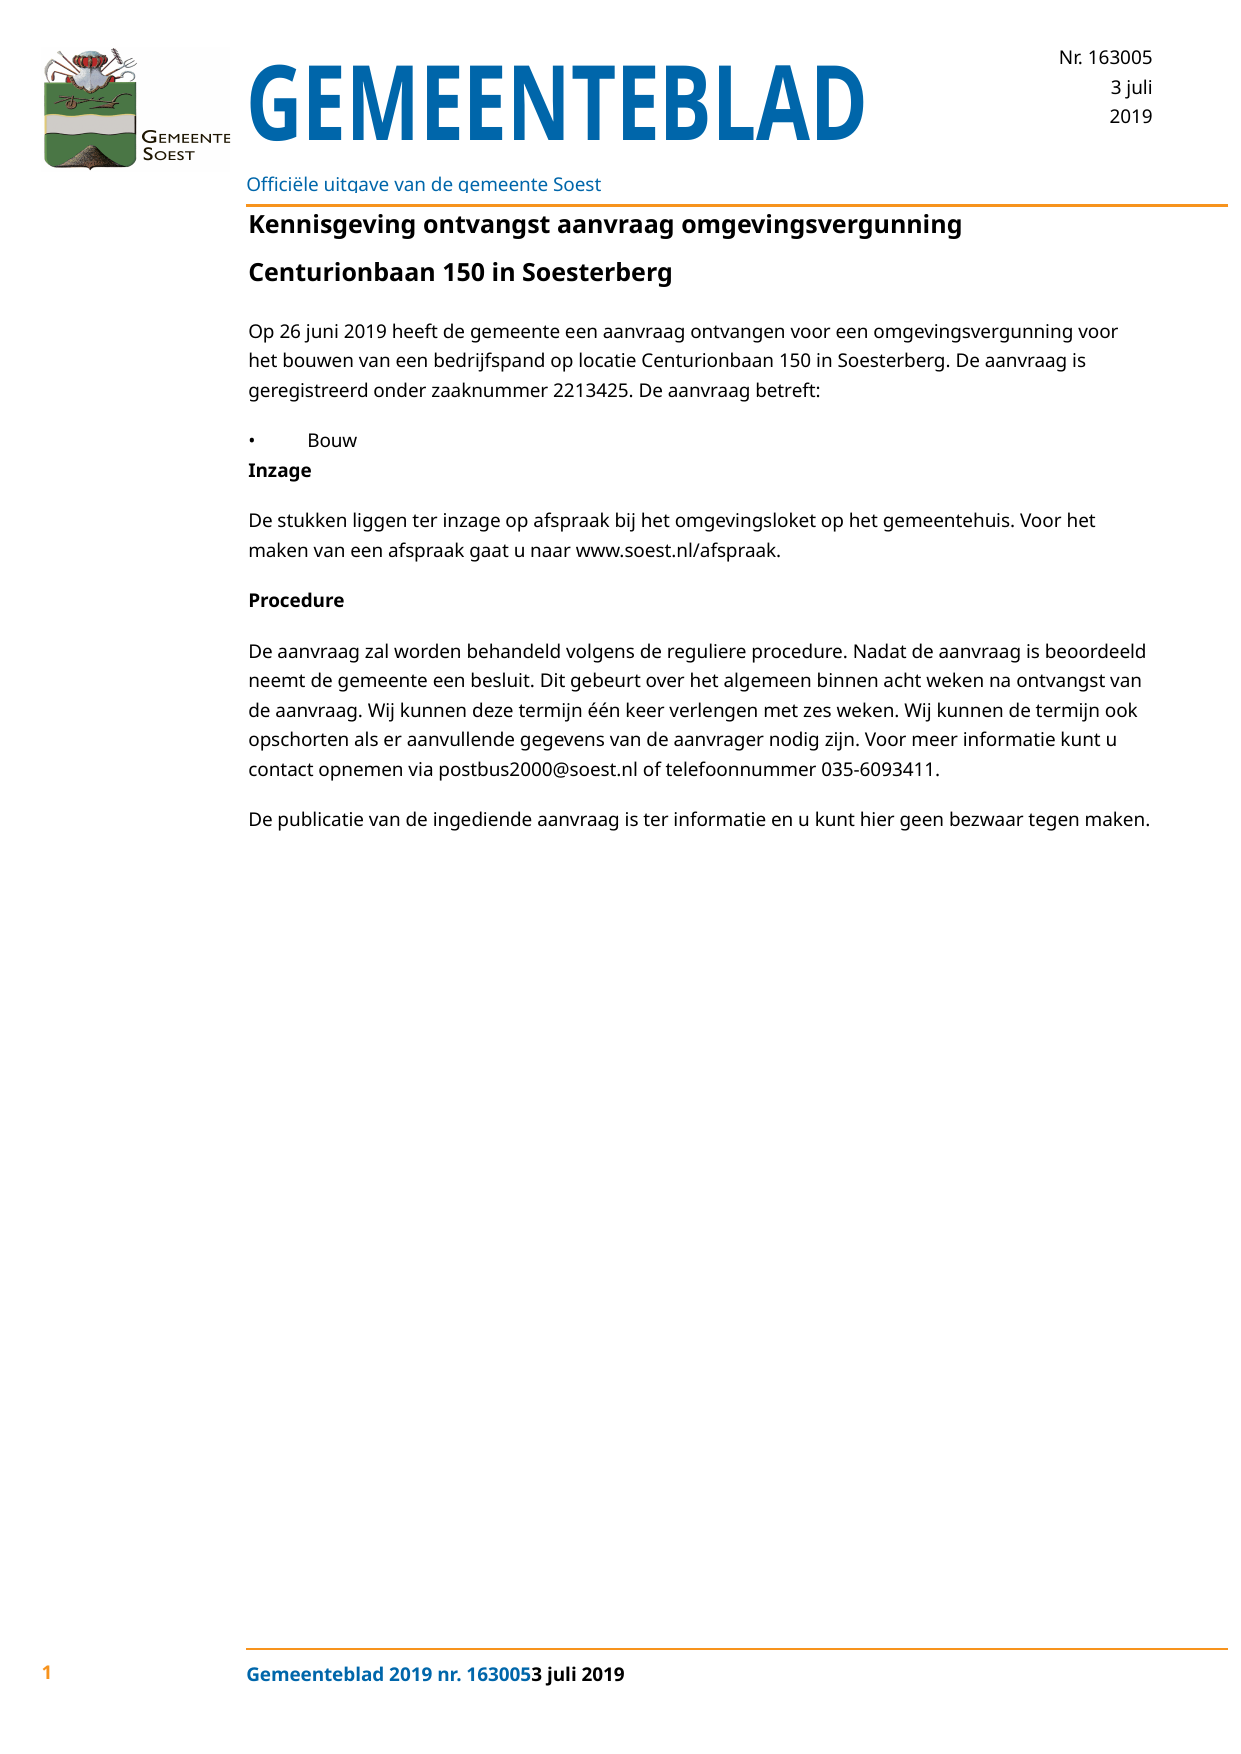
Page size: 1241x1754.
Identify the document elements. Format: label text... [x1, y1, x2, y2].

text De aanvraag zal worden behandeld volgens de reguliere procedure. Nadat de aanvraag is beoordeeld neemt de gemeente een besluit. Dit gebeurt over het algemeen binnen acht weken na ontvangst van de aanvraag. Wij kunnen deze termijn één keer verlengen met zes weken. Wij kunnen de termijn ook opschorten als er aanvullende gegevens van de aanvrager nodig zijn. Voor meer informatie kunt u contact opnemen via postbus2000@soest.nl of telefoonnummer 035-6093411. [248, 638, 1152, 782]
text De stukken liggen ter inzage op afspraak bij het omgevingsloket op het gemeentehuis. Voor het maken van een afspraak gaat u naar www.soest.nl/afspraak. [248, 507, 1152, 563]
text Inzage [248, 457, 1152, 483]
text De publicatie van de ingediende aanvraag is ter informatie en u kunt hier geen bezwaar tegen maken. [248, 807, 1152, 832]
picture [41, 47, 231, 172]
list Bouw [248, 427, 1152, 453]
text Op 26 juni 2019 heeft de gemeente een aanvraag ontvangen voor een omgevingsvergunning voor het bouwen van een bedrijfspand op locatie Centurionbaan 150 in Soesterberg. De aanvraag is geregistreerd onder zaaknummer 2213425. De aanvraag betreft: [248, 318, 1152, 403]
text Kennisgeving ontvangst aanvraag omgevingsvergunning Centurionbaan 150 in Soesterberg [248, 207, 1152, 288]
text Procedure [248, 587, 1152, 613]
